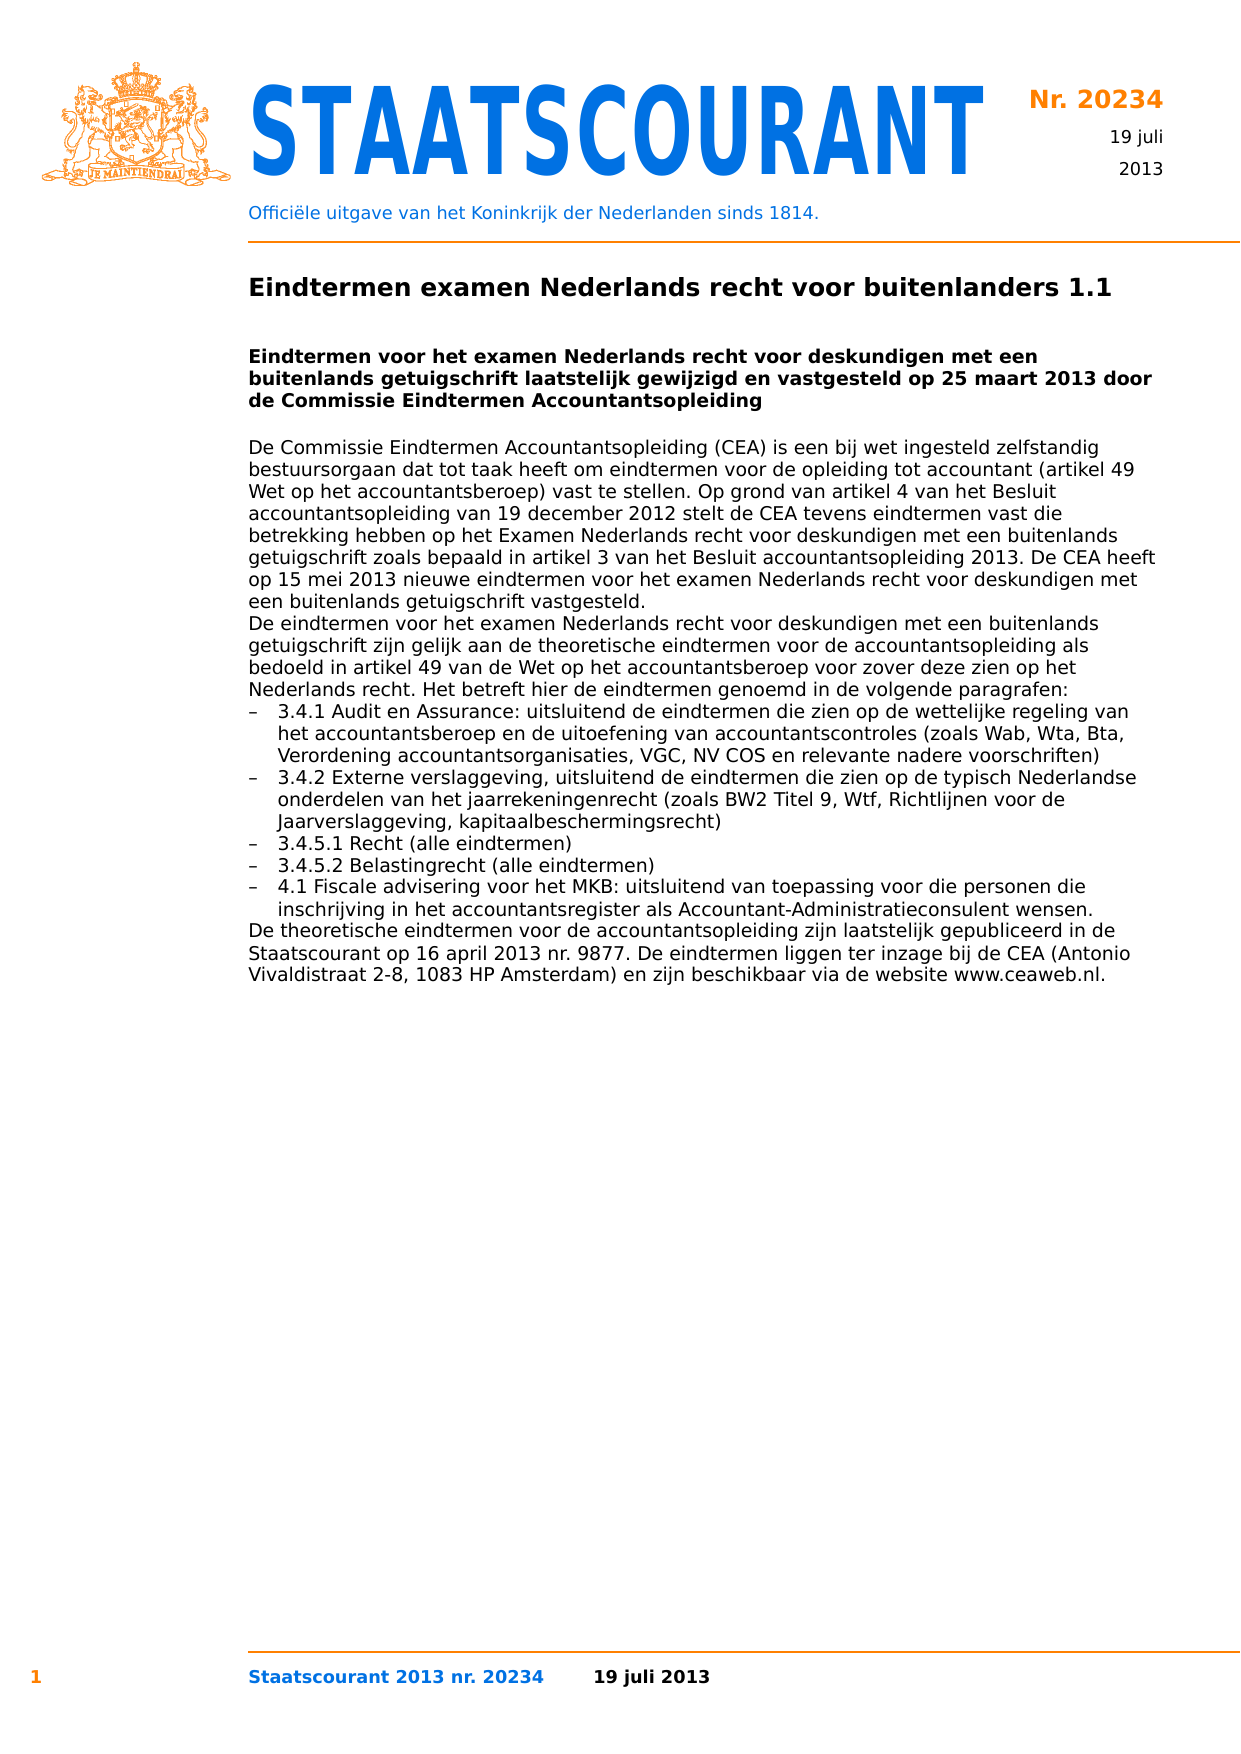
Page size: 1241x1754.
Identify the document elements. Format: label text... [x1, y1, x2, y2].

table_cell Officiële uitgave van het Koninkrijk der Nederlanden sinds 1814. [248, 203, 1240, 241]
text – 3.4.5.2 Belastingrecht (alle eindtermen) [248, 854, 1163, 876]
text – 3.4.5.1 Recht (alle eindtermen) [248, 832, 1163, 854]
text – 4.1 Fiscale advisering voor het MKB: uitsluitend van toepassing voor die personen die inschrijving in het accountantsregister als Accountant-Administratieconsulent wensen. [248, 876, 1163, 920]
subtitle Eindtermen voor het examen Nederlands recht voor deskundigen met een buitenlands getuigschrift laatstelijk gewijzigd en vastgesteld op 25 maart 2013 door de Commissie Eindtermen Accountantsopleiding [248, 346, 1163, 412]
table_header Nr. 20234 [998, 62, 1240, 121]
text – 3.4.1 Audit en Assurance: uitsluitend de eindtermen die zien op de wettelijke regeling van het accountantsberoep en de uitoefening van accountantscontroles (zoals Wab, Wta, Bta, Verordening accountantsorganisaties, VGC, NV COS en relevante nadere voorschriften) [248, 701, 1163, 767]
text De theoretische eindtermen voor de accountantsopleiding zijn laatstelijk gepubliceerd in de Staatscourant op 16 april 2013 nr. 9877. De eindtermen liggen ter inzage bij de CEA (Antonio Vivaldistraat 2-8, 1083 HP Amsterdam) en zijn beschikbaar via de website www.ceaweb.nl. [248, 920, 1163, 986]
text De Commissie Eindtermen Accountantsopleiding (CEA) is een bij wet ingesteld zelfstandig bestuursorgaan dat tot taak heeft om eindtermen voor de opleiding tot accountant (artikel 49 Wet op het accountantsberoep) vast te stellen. Op grond van artikel 4 van het Besluit accountantsopleiding van 19 december 2012 stelt de CEA tevens eindtermen vast die betrekking hebben op het Examen Nederlands recht voor deskundigen met een buitenlands getuigschrift zoals bepaald in artikel 3 van het Besluit accountantsopleiding 2013. De CEA heeft op 15 mei 2013 nieuwe eindtermen voor het examen Nederlands recht voor deskundigen met een buitenlands getuigschrift vastgesteld. [248, 437, 1163, 613]
text – 3.4.2 Externe verslaggeving, uitsluitend de eindtermen die zien op de typisch Nederlandse onderdelen van het jaarrekeningenrecht (zoals BW2 Titel 9, Wtf, Richtlijnen voor de Jaarverslaggeving, kapitaalbeschermingsrecht) [248, 767, 1163, 832]
table_cell 19 juli [998, 121, 1240, 153]
picture [41, 62, 231, 186]
text De eindtermen voor het examen Nederlands recht voor deskundigen met een buitenlands getuigschrift zijn gelijk aan de theoretische eindtermen voor de accountantsopleiding als bedoeld in artikel 49 van de Wet op het accountantsberoep voor zover deze zien op het Nederlands recht. Het betreft hier de eindtermen genoemd in de volgende paragrafen: [248, 613, 1163, 701]
subtitle Eindtermen examen Nederlands recht voor buitenlanders 1.1 [248, 273, 1163, 302]
table_header [25, 62, 248, 241]
table_header STAATSCOURANT [248, 62, 998, 203]
table_cell 2013 [998, 153, 1240, 203]
